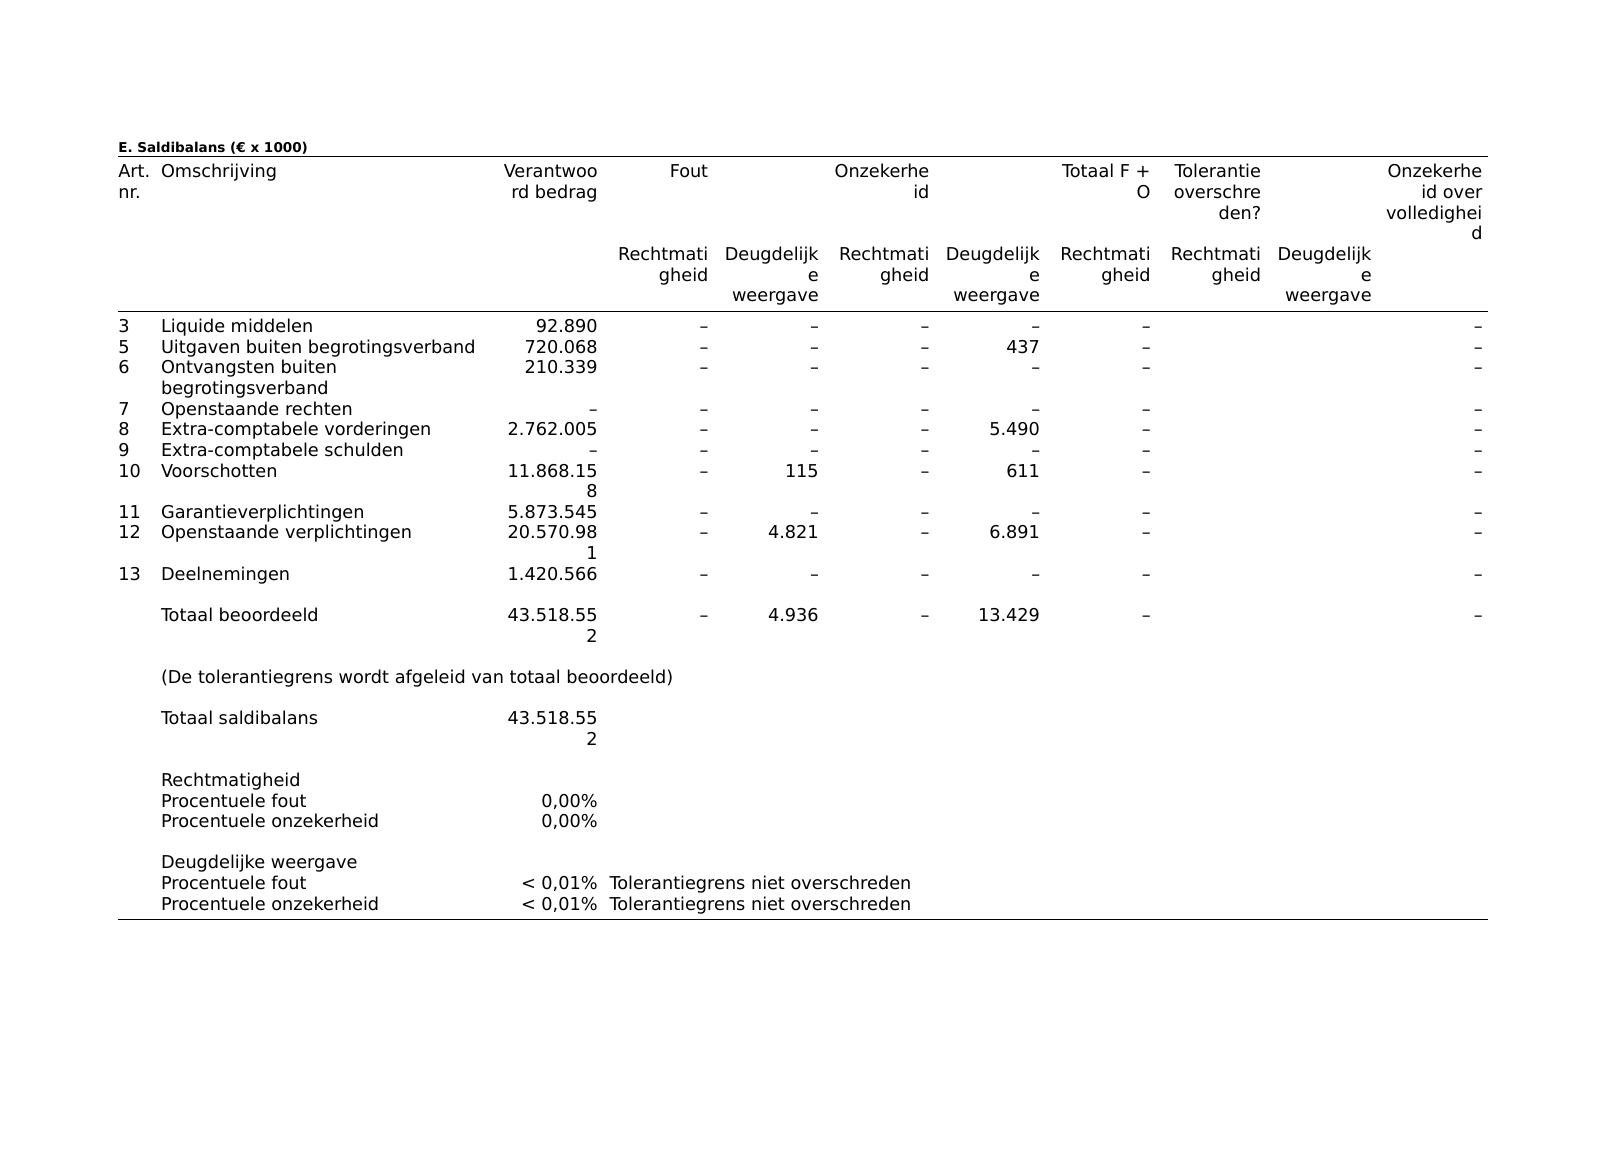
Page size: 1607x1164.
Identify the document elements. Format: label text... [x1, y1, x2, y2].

table_cell – [1377, 461, 1488, 502]
table_cell [493, 584, 603, 605]
table_cell 720.068 [493, 337, 603, 357]
table_cell [118, 749, 155, 770]
table_cell [1377, 688, 1488, 708]
table_cell Deugdelijke weergave [935, 244, 1046, 311]
table_cell Rechtmatigheid [603, 244, 714, 311]
table_cell – [1377, 399, 1488, 419]
table_cell Rechtmatigheid [155, 770, 493, 791]
table_cell – [935, 312, 1046, 337]
table_cell [1377, 584, 1488, 605]
table_cell Rechtmatigheid [1046, 244, 1156, 311]
table_cell – [1377, 312, 1488, 337]
table_cell [1377, 770, 1488, 791]
table_cell – [1377, 523, 1488, 564]
table_cell [603, 688, 714, 708]
table_cell [118, 646, 155, 667]
table_cell Onzekerheid over volledigheid [1377, 157, 1488, 244]
table_cell [1267, 312, 1377, 337]
table_cell – [493, 440, 603, 461]
table_cell [118, 873, 155, 894]
table_cell – [1377, 440, 1488, 461]
table_cell [935, 157, 1046, 244]
table_cell [1267, 873, 1377, 894]
table_cell – [603, 605, 714, 646]
table_cell 0,00% [493, 811, 603, 832]
table_cell [155, 832, 493, 852]
table_cell 5.873.545 [493, 502, 603, 522]
table_cell – [714, 312, 824, 337]
table_cell [714, 646, 824, 667]
table_cell – [603, 523, 714, 564]
table_cell – [825, 605, 935, 646]
table_cell Tolerantiegrens niet overschreden [603, 894, 1267, 919]
table_cell [825, 688, 935, 708]
table_cell Verantwoord bedrag [493, 157, 603, 244]
table_cell Procentuele onzekerheid [155, 894, 493, 919]
table_cell – [714, 564, 824, 584]
table_cell [1377, 791, 1488, 811]
table_cell [118, 894, 155, 919]
table_cell – [603, 399, 714, 419]
table_cell 5.490 [935, 419, 1046, 440]
table_cell [155, 688, 493, 708]
table_cell [1046, 584, 1156, 605]
table_cell [1267, 688, 1377, 708]
table_cell 4.821 [714, 523, 824, 564]
table_cell [603, 646, 714, 667]
table_cell [825, 853, 935, 873]
table_cell – [935, 358, 1046, 399]
table_cell – [1377, 564, 1488, 584]
table_cell (De tolerantiegrens wordt afgeleid van totaal beoordeeld) [155, 667, 1267, 687]
table_cell 9 [118, 440, 155, 461]
table_cell Procentuele fout [155, 791, 493, 811]
table_cell – [1046, 461, 1156, 502]
table_cell Fout [603, 157, 714, 244]
table_cell – [603, 358, 714, 399]
table_cell – [1046, 312, 1156, 337]
table_cell – [935, 440, 1046, 461]
table_cell [155, 584, 493, 605]
table_cell – [603, 502, 714, 522]
table_cell < 0,01% [493, 873, 603, 894]
table_cell – [1046, 502, 1156, 522]
table_cell [155, 244, 493, 311]
table_cell [935, 584, 1046, 605]
table_cell [1156, 832, 1267, 852]
table_cell [1156, 605, 1267, 646]
table_cell [825, 646, 935, 667]
table_cell – [825, 312, 935, 337]
table_cell – [1046, 337, 1156, 357]
table_cell Totaal F + O [1046, 157, 1156, 244]
table_cell [935, 688, 1046, 708]
table_cell [714, 770, 824, 791]
table_cell [1156, 770, 1267, 791]
table_cell [1267, 358, 1377, 399]
table_cell – [1046, 440, 1156, 461]
table_cell [1156, 337, 1267, 357]
table_cell [1156, 399, 1267, 419]
table_cell [493, 770, 603, 791]
table_cell – [935, 502, 1046, 522]
table_cell [1267, 523, 1377, 564]
table_cell [1046, 646, 1156, 667]
table_cell [118, 584, 155, 605]
table_cell [603, 770, 714, 791]
table_cell 12 [118, 523, 155, 564]
table_cell [935, 853, 1046, 873]
table_cell [714, 832, 824, 852]
table_cell [603, 791, 1267, 811]
table_cell Totaal beoordeeld [155, 605, 493, 646]
table_cell – [603, 461, 714, 502]
table_cell – [1377, 502, 1488, 522]
table_cell 43.518.552 [493, 708, 603, 749]
table_cell [1267, 419, 1377, 440]
table_cell Procentuele fout [155, 873, 493, 894]
table_cell [1267, 811, 1377, 832]
table_cell [493, 646, 603, 667]
table_cell 20.570.981 [493, 523, 603, 564]
table_cell [1267, 440, 1377, 461]
table_cell 6.891 [935, 523, 1046, 564]
table_header E. Saldibalans (€ x 1000) [118, 140, 1488, 156]
table_cell – [825, 399, 935, 419]
table_cell [935, 708, 1046, 749]
table_cell – [603, 419, 714, 440]
table_cell Voorschotten [155, 461, 493, 502]
table_cell [493, 244, 603, 311]
table_cell [714, 584, 824, 605]
table_cell [1267, 337, 1377, 357]
table_cell – [825, 358, 935, 399]
table_cell 43.518.552 [493, 605, 603, 646]
table_cell – [1046, 605, 1156, 646]
table_cell – [825, 440, 935, 461]
table_cell [1156, 646, 1267, 667]
table_cell – [935, 564, 1046, 584]
table_cell [1377, 244, 1488, 311]
table_cell [603, 584, 714, 605]
table_cell [118, 688, 155, 708]
table_cell 115 [714, 461, 824, 502]
table_cell [603, 832, 714, 852]
table_cell [1156, 523, 1267, 564]
table_cell [1377, 811, 1488, 832]
table_cell – [714, 399, 824, 419]
table_cell [1377, 708, 1488, 749]
table_cell Totaal saldibalans [155, 708, 493, 749]
table_cell [1267, 749, 1377, 770]
table_cell [714, 157, 824, 244]
table_cell – [1377, 419, 1488, 440]
table_cell [493, 688, 603, 708]
table_cell [493, 832, 603, 852]
table_cell [118, 832, 155, 852]
table_cell [1156, 708, 1267, 749]
table_cell [1156, 584, 1267, 605]
table_cell [118, 708, 155, 749]
table_cell 437 [935, 337, 1046, 357]
table_cell [935, 770, 1046, 791]
table_cell [935, 646, 1046, 667]
table_cell [825, 832, 935, 852]
table_cell – [1377, 605, 1488, 646]
table_cell [603, 708, 714, 749]
table_cell 6 [118, 358, 155, 399]
table_cell Onzekerheid [825, 157, 935, 244]
table_cell – [603, 564, 714, 584]
table_cell [118, 667, 155, 687]
table_cell [1267, 605, 1377, 646]
table_cell [1156, 688, 1267, 708]
table_cell 11.868.158 [493, 461, 603, 502]
table_cell [935, 832, 1046, 852]
table_cell – [493, 399, 603, 419]
table_cell [118, 853, 155, 873]
table_cell [1156, 461, 1267, 502]
table_cell [1046, 853, 1156, 873]
table_cell Extra-comptabele vorderingen [155, 419, 493, 440]
table_cell [1377, 853, 1488, 873]
table_cell – [603, 312, 714, 337]
table_cell 3 [118, 312, 155, 337]
table_cell [1377, 667, 1488, 687]
table_cell [603, 749, 1267, 770]
table_cell [118, 791, 155, 811]
table_cell 210.339 [493, 358, 603, 399]
table_cell [155, 646, 493, 667]
table_cell – [714, 419, 824, 440]
table_cell [493, 853, 603, 873]
table_cell – [1046, 523, 1156, 564]
table_cell [714, 708, 824, 749]
table_cell [1377, 832, 1488, 852]
table_cell 611 [935, 461, 1046, 502]
table_cell [1267, 564, 1377, 584]
table_cell Deugdelijke weergave [714, 244, 824, 311]
table_cell Deugdelijke weergave [1267, 244, 1377, 311]
table_cell – [825, 461, 935, 502]
table_cell Deelnemingen [155, 564, 493, 584]
table_cell 8 [118, 419, 155, 440]
table_cell – [935, 399, 1046, 419]
table_cell [118, 244, 155, 311]
table_cell Rechtmatigheid [825, 244, 935, 311]
table_cell [714, 688, 824, 708]
table_cell Tolerantie overschreden? [1156, 157, 1267, 244]
table_cell – [603, 337, 714, 357]
table_cell Tolerantiegrens niet overschreden [603, 873, 1267, 894]
table_cell [1046, 688, 1156, 708]
table_cell [1267, 502, 1377, 522]
table_cell [1046, 708, 1156, 749]
table_cell – [714, 337, 824, 357]
table_cell Procentuele onzekerheid [155, 811, 493, 832]
table_cell – [825, 564, 935, 584]
table_cell [1156, 502, 1267, 522]
table_cell [1267, 646, 1377, 667]
table_cell Garantieverplichtingen [155, 502, 493, 522]
table_cell Rechtmatigheid [1156, 244, 1267, 311]
table_cell [1267, 461, 1377, 502]
table_cell – [714, 502, 824, 522]
table_cell [1267, 708, 1377, 749]
table_cell – [714, 440, 824, 461]
table_cell Ontvangsten buiten begrotingsverband [155, 358, 493, 399]
table_cell [155, 749, 493, 770]
table_cell 13.429 [935, 605, 1046, 646]
table_cell [825, 584, 935, 605]
table_cell – [1046, 358, 1156, 399]
table_cell [1267, 584, 1377, 605]
table_cell – [1046, 419, 1156, 440]
table_cell [1046, 770, 1156, 791]
table_cell – [1377, 358, 1488, 399]
table_cell – [825, 337, 935, 357]
table_cell [1267, 791, 1377, 811]
table_cell – [825, 523, 935, 564]
table_cell [118, 605, 155, 646]
table_cell 7 [118, 399, 155, 419]
table_cell [1156, 358, 1267, 399]
table_cell Extra-comptabele schulden [155, 440, 493, 461]
table_cell [1156, 312, 1267, 337]
table_cell – [1377, 337, 1488, 357]
table_cell < 0,01% [493, 894, 603, 919]
table_cell Liquide middelen [155, 312, 493, 337]
table_cell Uitgaven buiten begrotingsverband [155, 337, 493, 357]
table_cell – [1046, 564, 1156, 584]
table_cell [1377, 873, 1488, 894]
table_cell – [1046, 399, 1156, 419]
table_cell [1156, 564, 1267, 584]
table_cell [1267, 770, 1377, 791]
table_cell [118, 811, 155, 832]
table_cell 5 [118, 337, 155, 357]
table_cell [1377, 894, 1488, 919]
table_cell [118, 770, 155, 791]
table_cell [1267, 853, 1377, 873]
table_cell – [714, 358, 824, 399]
table_cell [603, 853, 714, 873]
table_cell [493, 749, 603, 770]
table_cell 0,00% [493, 791, 603, 811]
table_cell [1267, 157, 1377, 244]
table_cell [603, 811, 1267, 832]
table_cell Openstaande rechten [155, 399, 493, 419]
table_cell [714, 853, 824, 873]
table_cell – [825, 419, 935, 440]
table_cell [1377, 646, 1488, 667]
table_cell Deugdelijke weergave [155, 853, 493, 873]
table_cell Openstaande verplichtingen [155, 523, 493, 564]
table_cell 10 [118, 461, 155, 502]
table_cell [1156, 440, 1267, 461]
table_cell [1267, 832, 1377, 852]
table_cell 13 [118, 564, 155, 584]
table_cell [825, 708, 935, 749]
table_cell [1267, 399, 1377, 419]
table_cell 11 [118, 502, 155, 522]
table_cell Omschrijving [155, 157, 493, 244]
table_cell – [603, 440, 714, 461]
table_cell [825, 770, 935, 791]
table_cell Art. nr. [118, 157, 155, 244]
table_cell [1267, 894, 1377, 919]
table_cell 92.890 [493, 312, 603, 337]
table_cell [1156, 853, 1267, 873]
table_cell [1046, 832, 1156, 852]
table_cell 4.936 [714, 605, 824, 646]
table_cell 1.420.566 [493, 564, 603, 584]
table_cell [1377, 749, 1488, 770]
table_cell 2.762.005 [493, 419, 603, 440]
table_cell – [825, 502, 935, 522]
table_cell [1267, 667, 1377, 687]
table_cell [1156, 419, 1267, 440]
